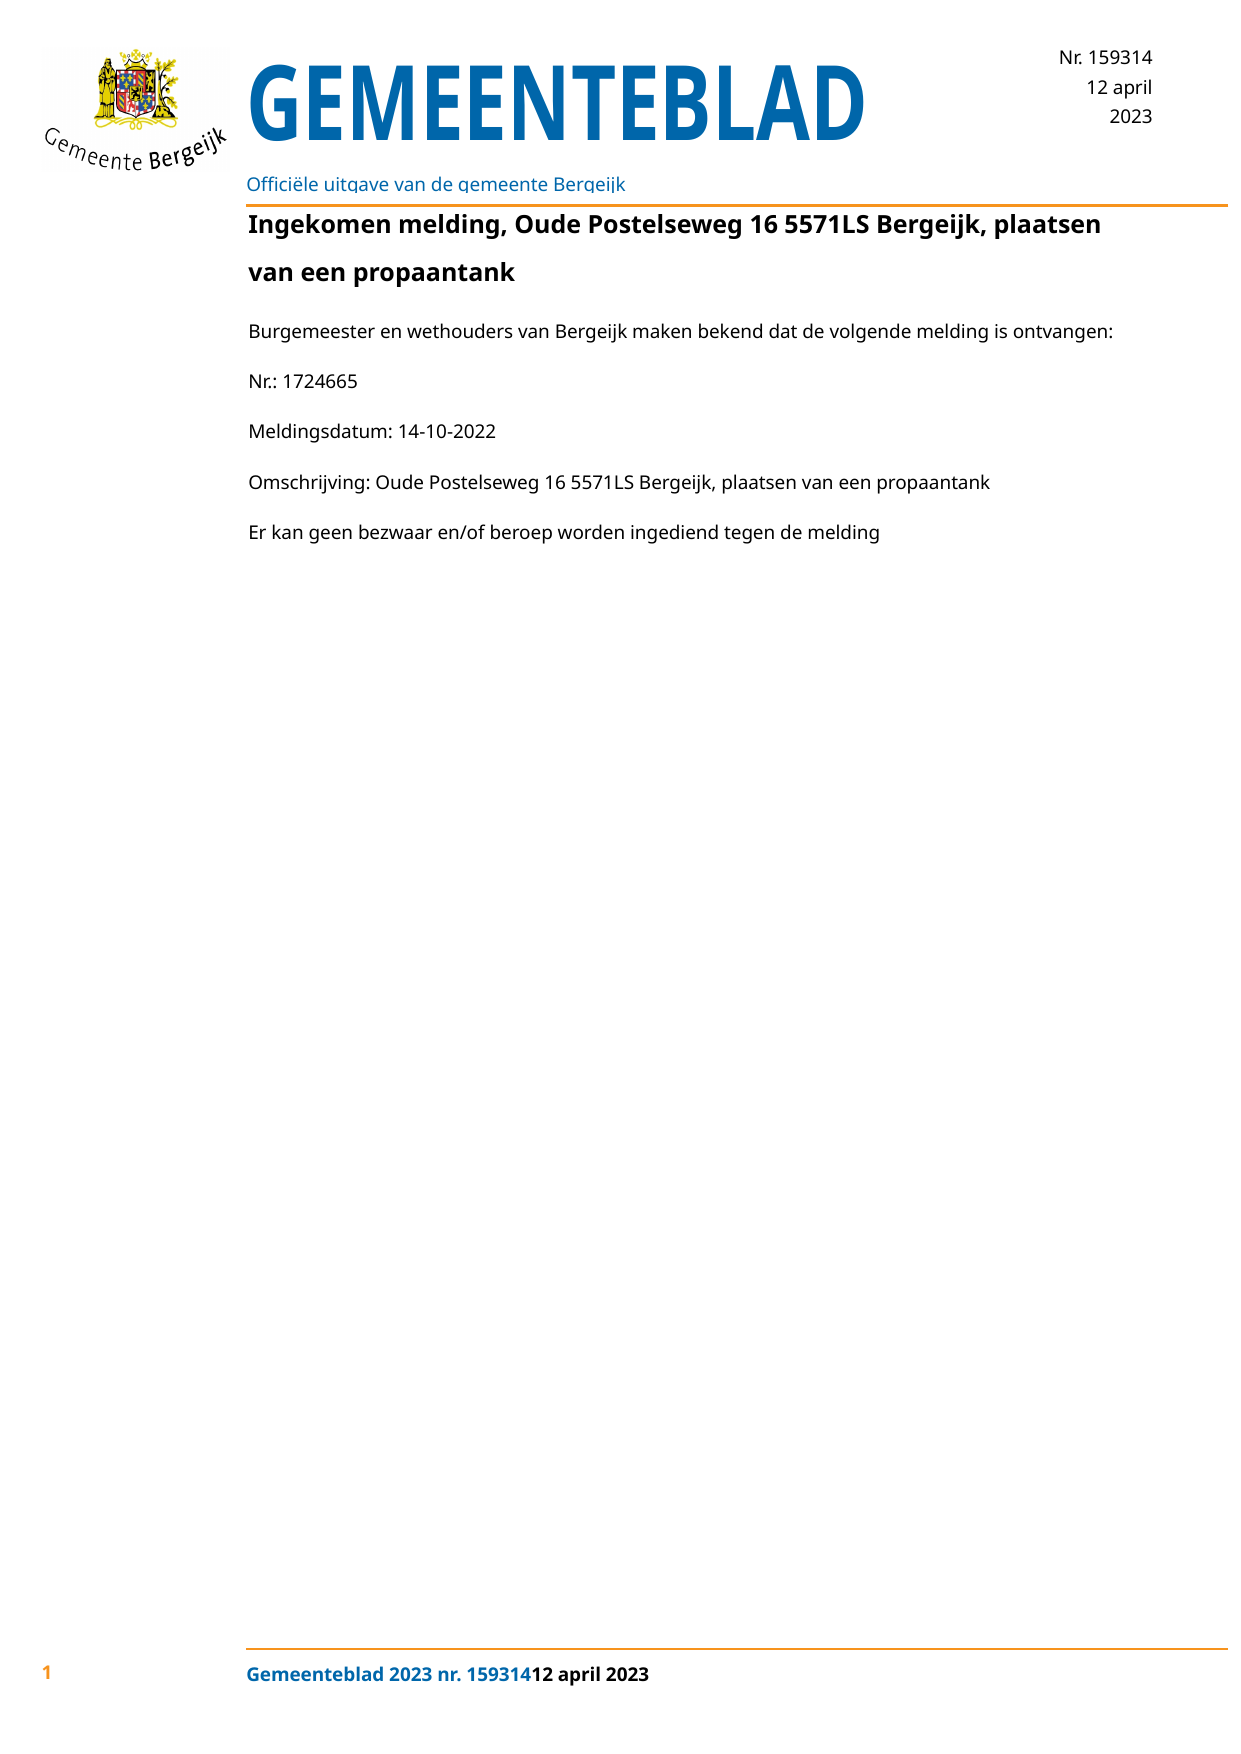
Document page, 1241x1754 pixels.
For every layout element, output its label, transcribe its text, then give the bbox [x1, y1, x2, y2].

text Er kan geen bezwaar en/of beroep worden ingediend tegen de melding [248, 519, 1152, 545]
text Meldingsdatum: 14-10-2022 [248, 419, 1152, 444]
text Burgemeester en wethouders van Bergeijk maken bekend dat de volgende melding is ontvangen: [248, 318, 1152, 344]
text Ingekomen melding, Oude Postelseweg 16 5571LS Bergeijk, plaatsen van een propaantank [248, 207, 1152, 288]
text Nr.: 1724665 [248, 368, 1152, 394]
text Omschrijving: Oude Postelseweg 16 5571LS Bergeijk, plaatsen van een propaantank [248, 469, 1152, 495]
picture [41, 47, 231, 172]
